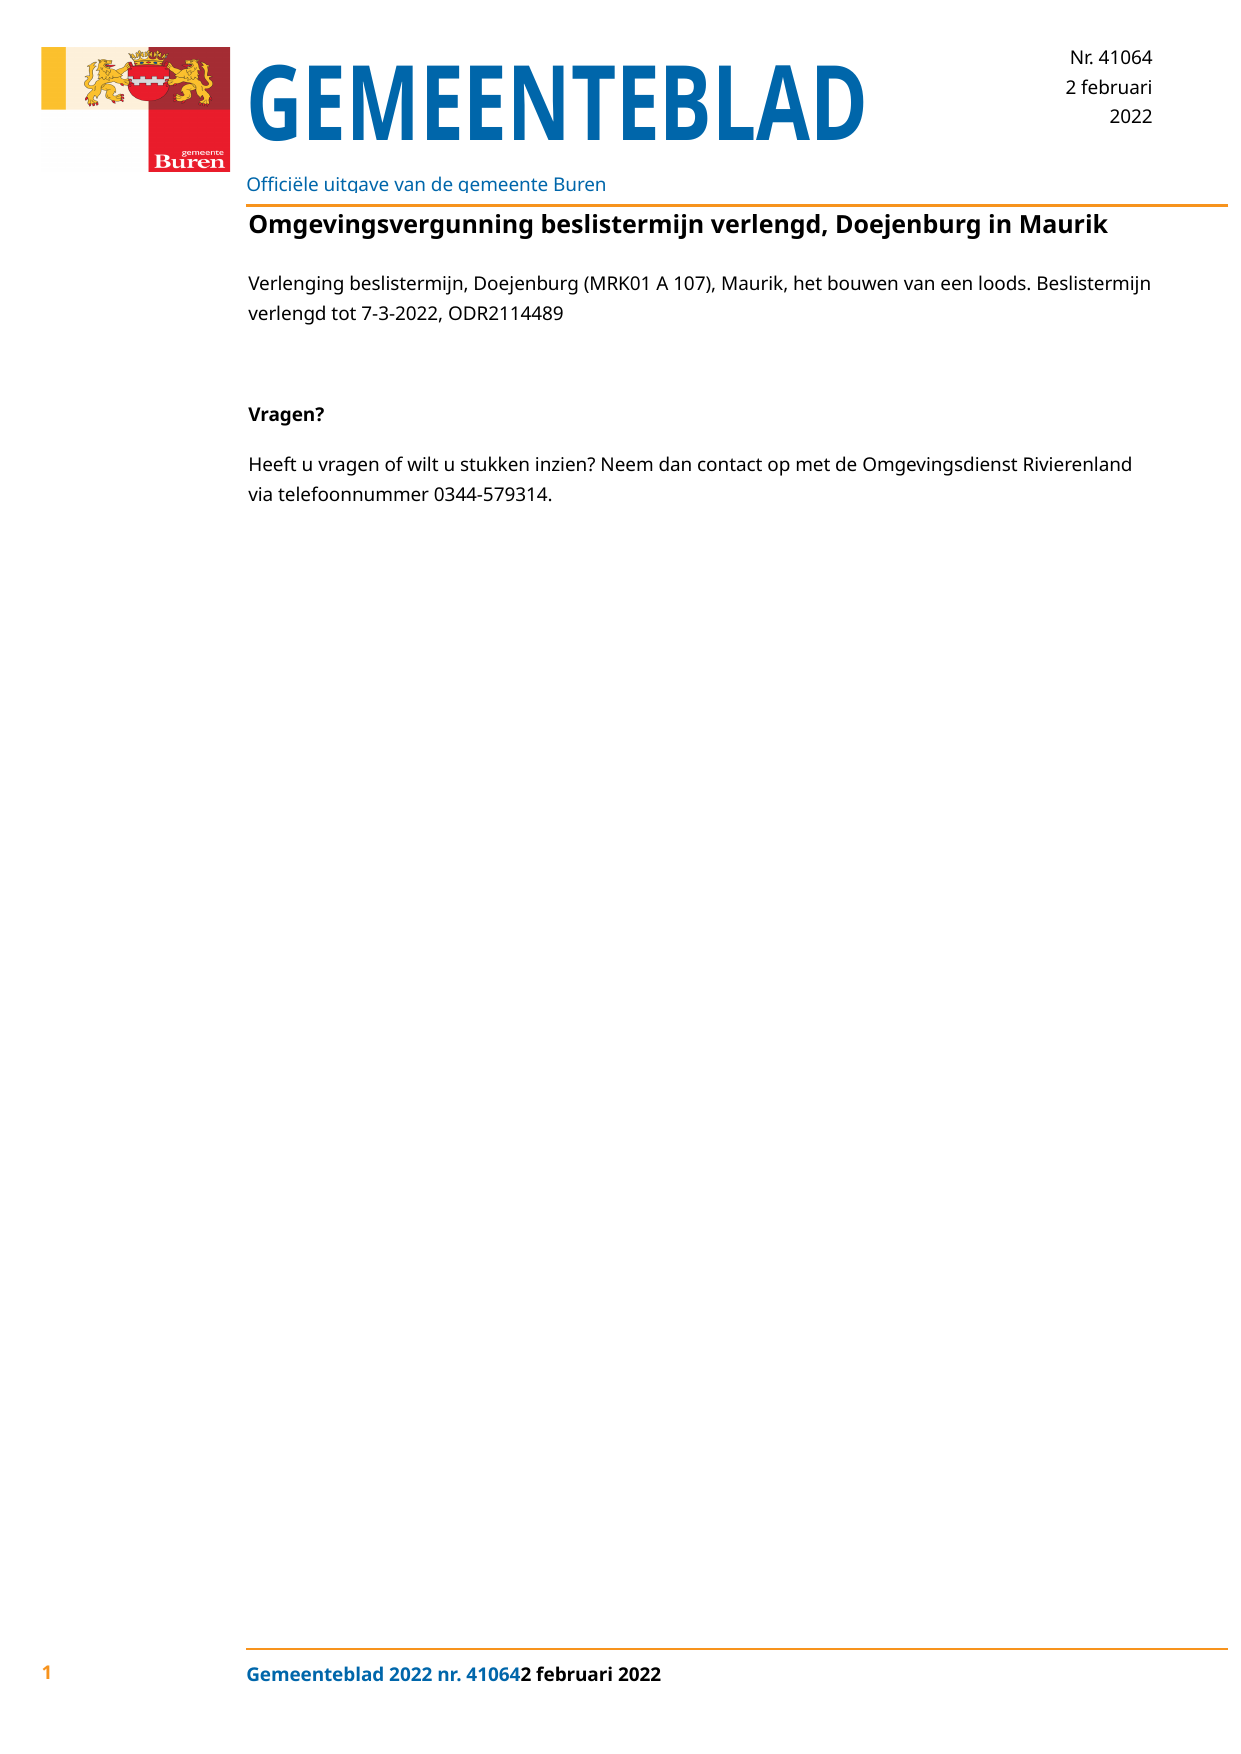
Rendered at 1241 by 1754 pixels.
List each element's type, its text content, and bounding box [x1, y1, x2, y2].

picture [41, 47, 231, 172]
text Heeft u vragen of wilt u stukken inzien? Neem dan contact op met de Omgevingsdienst Rivierenland via telefoonnummer 0344-579314. [248, 451, 1152, 506]
text Vragen? [248, 401, 1152, 426]
text Omgevingsvergunning beslistermijn verlengd, Doejenburg in Maurik [248, 207, 1152, 241]
text Verlenging beslistermijn, Doejenburg (MRK01 A 107), Maurik, het bouwen van een loods. Beslistermijn verlengd tot 7-3-2022, ODR2114489 [248, 270, 1152, 326]
